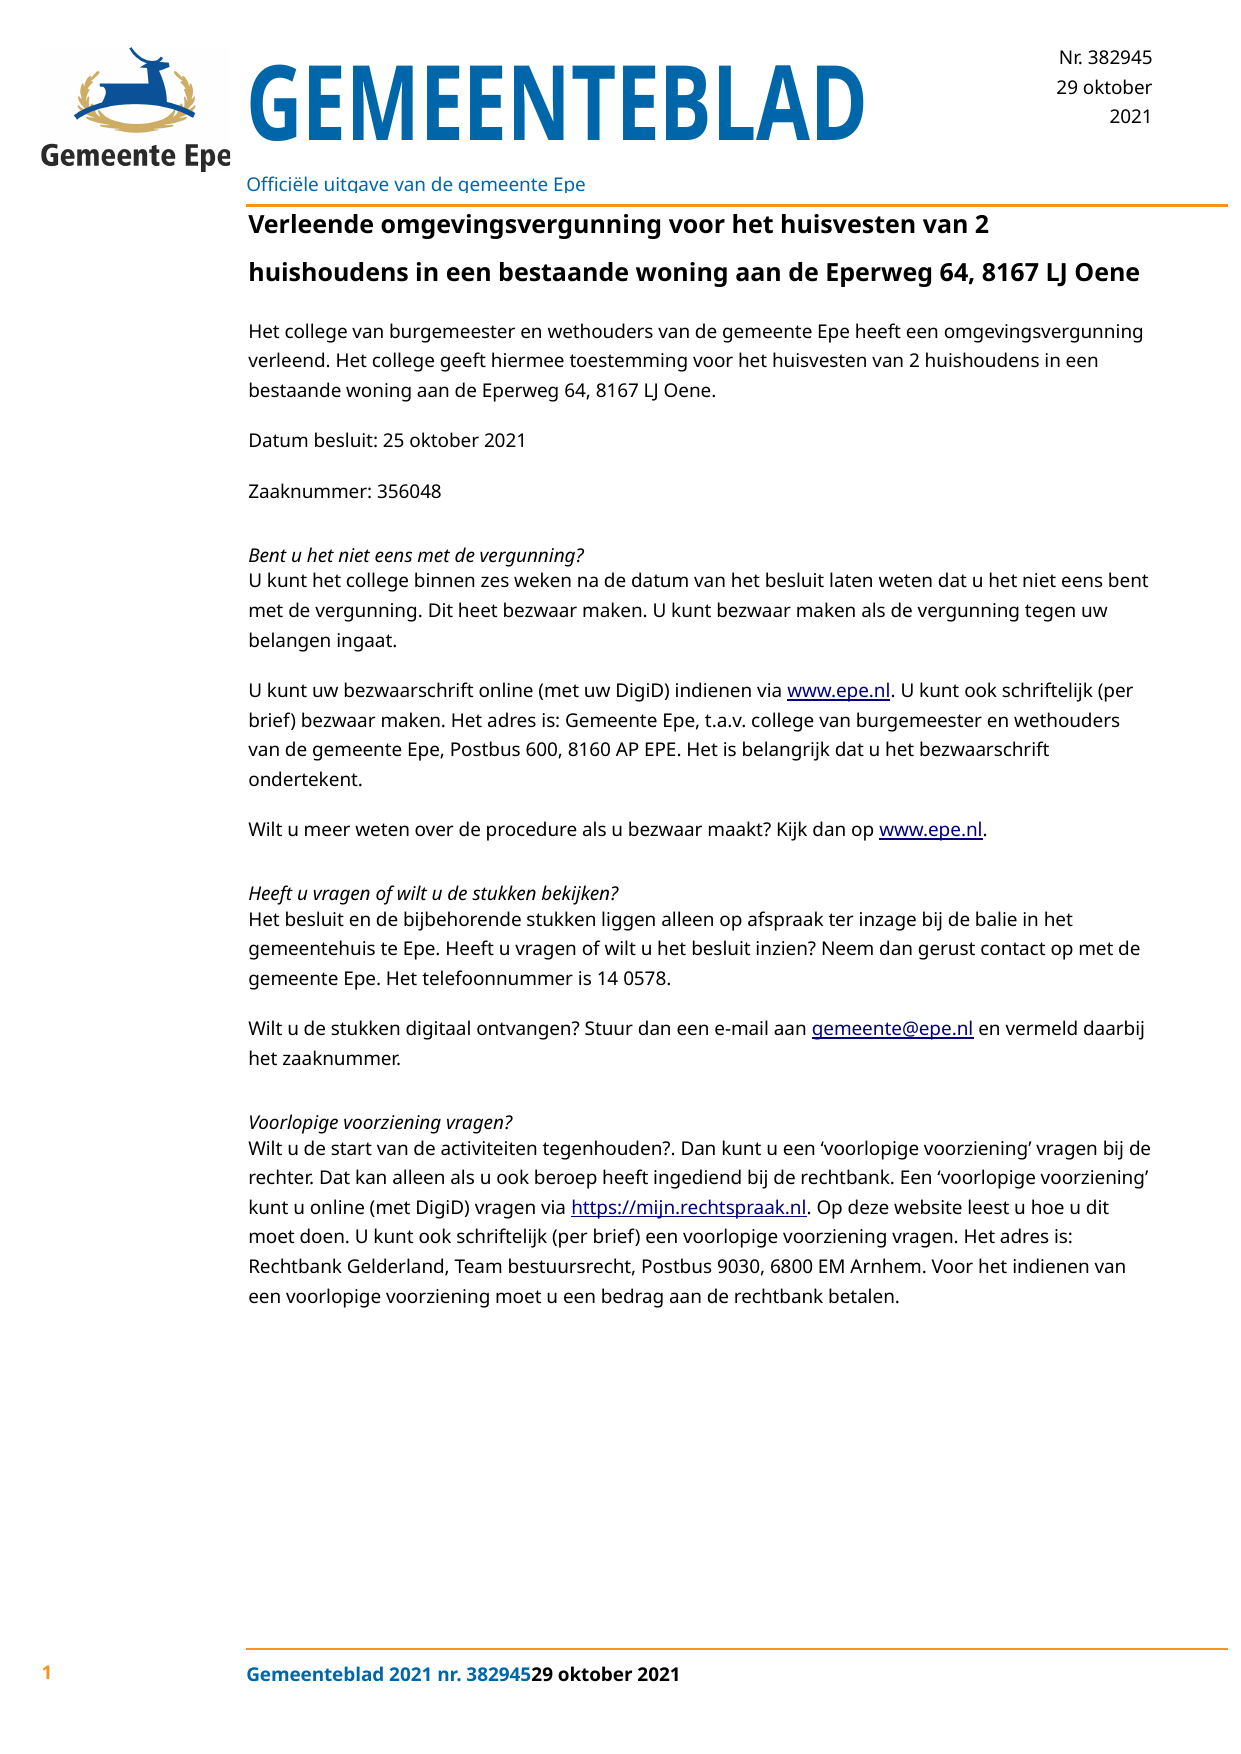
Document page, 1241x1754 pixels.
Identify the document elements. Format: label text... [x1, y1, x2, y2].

text U kunt het college binnen zes weken na de datum van het besluit laten weten dat u het niet eens bent met de vergunning. Dit heet bezwaar maken. U kunt bezwaar maken als de vergunning tegen uw belangen ingaat. [248, 568, 1152, 652]
text Datum besluit: 25 oktober 2021 [248, 427, 1152, 453]
text Verleende omgevingsvergunning voor het huisvesten van 2 huishoudens in een bestaande woning aan de Eperweg 64, 8167 LJ Oene [248, 207, 1152, 288]
text Het college van burgemeester en wethouders van de gemeente Epe heeft een omgevingsvergunning verleend. Het college geeft hiermee toestemming voor het huisvesten van 2 huishoudens in een bestaande woning aan de Eperweg 64, 8167 LJ Oene. [248, 318, 1152, 403]
text Zaaknummer: 356048 [248, 478, 1152, 504]
text Wilt u de stukken digitaal ontvangen? Stuur dan een e-mail aan gemeente@epe.nl en vermeld daarbij het zaaknummer. [248, 1016, 1152, 1071]
text U kunt uw bezwaarschrift online (met uw DigiD) indienen via www.epe.nl. U kunt ook schriftelijk (per brief) bezwaar maken. Het adres is: Gemeente Epe, t.a.v. college van burgemeester en wethouders van de gemeente Epe, Postbus 600, 8160 AP EPE. Het is belangrijk dat u het bezwaarschrift ondertekent. [248, 677, 1152, 792]
picture [41, 47, 231, 172]
text Bent u het niet eens met de vergunning? [248, 542, 1152, 568]
text Voorlopige voorziening vragen? [248, 1109, 1152, 1135]
text Wilt u meer weten over de procedure als u bezwaar maakt? Kijk dan op www.epe.nl. [248, 816, 1152, 842]
text Wilt u de start van de activiteiten tegenhouden?. Dan kunt u een ‘voorlopige voorziening’ vragen bij de rechter. Dat kan alleen als u ook beroep heeft ingediend bij de rechtbank. Een ‘voorlopige voorziening’ kunt u online (met DigiD) vragen via https://mijn.rechtspraak.nl. Op deze website leest u hoe u dit moet doen. U kunt ook schriftelijk (per brief) een voorlopige voorziening vragen. Het adres is: Rechtbank Gelderland, Team bestuursrecht, Postbus 9030, 6800 EM Arnhem. Voor het indienen van een voorlopige voorziening moet u een bedrag aan de rechtbank betalen. [248, 1135, 1152, 1308]
text Heeft u vragen of wilt u de stukken bekijken? [248, 880, 1152, 906]
text Het besluit en de bijbehorende stukken liggen alleen op afspraak ter inzage bij de balie in het gemeentehuis te Epe. Heeft u vragen of wilt u het besluit inzien? Neem dan gerust contact op met de gemeente Epe. Het telefoonnummer is 14 0578. [248, 906, 1152, 991]
